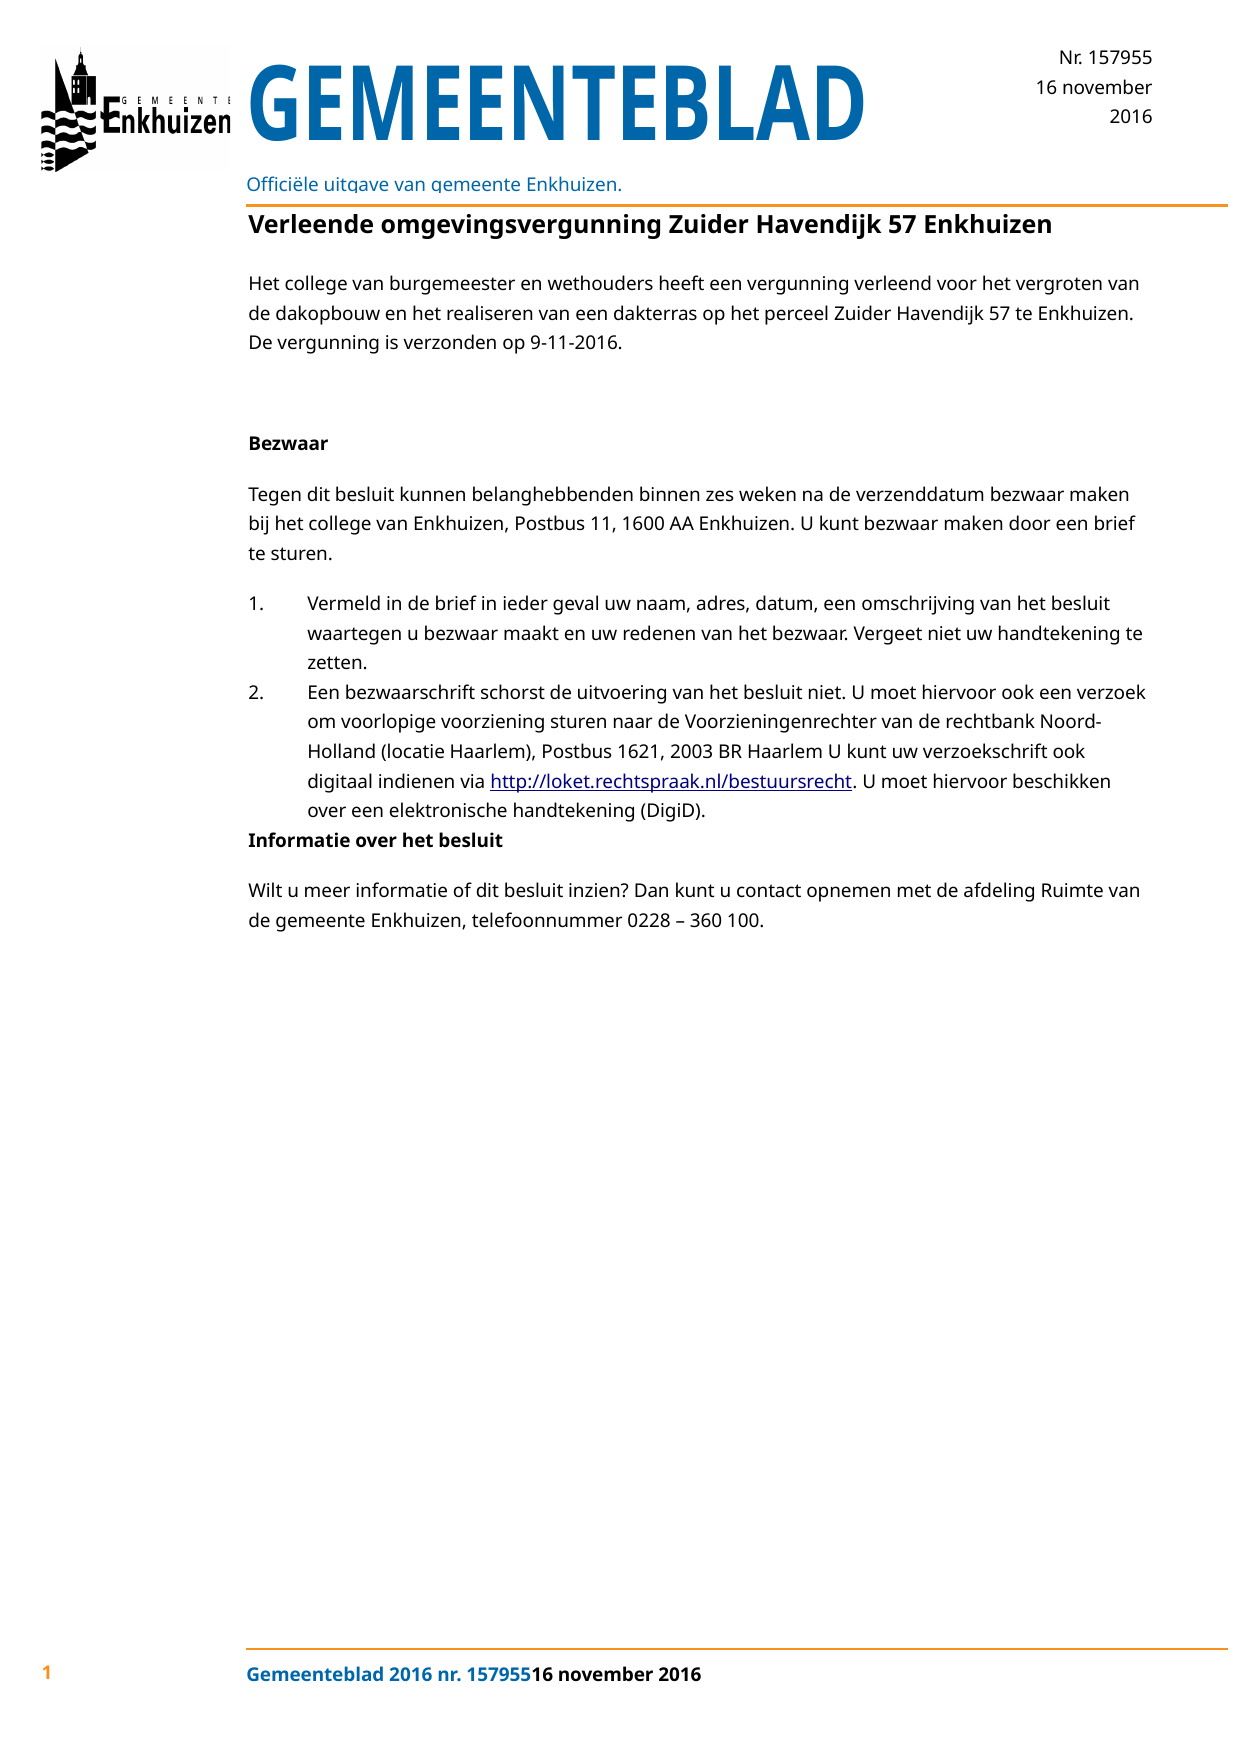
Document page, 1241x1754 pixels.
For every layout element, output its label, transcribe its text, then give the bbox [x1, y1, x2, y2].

text Verleende omgevingsvergunning Zuider Havendijk 57 Enkhuizen [248, 207, 1152, 241]
list Een bezwaarschrift schorst de uitvoering van het besluit niet. U moet hiervoor ook een verzoek om voorlopige voorziening sturen naar de Voorzieningenrechter van de rechtbank Noord-Holland (locatie Haarlem), Postbus 1621, 2003 BR Haarlem U kunt uw verzoekschrift ook digitaal indienen via http://loket.rechtspraak.nl/bestuursrecht. U moet hiervoor beschikken over een elektronische handtekening (DigiD). [248, 679, 1152, 823]
text Bezwaar [248, 430, 1152, 456]
list Vermeld in de brief in ieder geval uw naam, adres, datum, een omschrijving van het besluit waartegen u bezwaar maakt en uw redenen van het bezwaar. Vergeet niet uw handtekening te zetten. [248, 590, 1152, 675]
text Wilt u meer informatie of dit besluit inzien? Dan kunt u contact opnemen met de afdeling Ruimte van de gemeente Enkhuizen, telefoonnummer 0228 – 360 100. [248, 877, 1152, 933]
text Tegen dit besluit kunnen belanghebbenden binnen zes weken na de verzenddatum bezwaar maken bij het college van Enkhuizen, Postbus 11, 1600 AA Enkhuizen. U kunt bezwaar maken door een brief te sturen. [248, 481, 1152, 566]
picture [41, 47, 231, 172]
text Het college van burgemeester en wethouders heeft een vergunning verleend voor het vergroten van de dakopbouw en het realiseren van een dakterras op het perceel Zuider Havendijk 57 te Enkhuizen. De vergunning is verzonden op 9-11-2016. [248, 270, 1152, 355]
text Informatie over het besluit [248, 827, 1152, 853]
